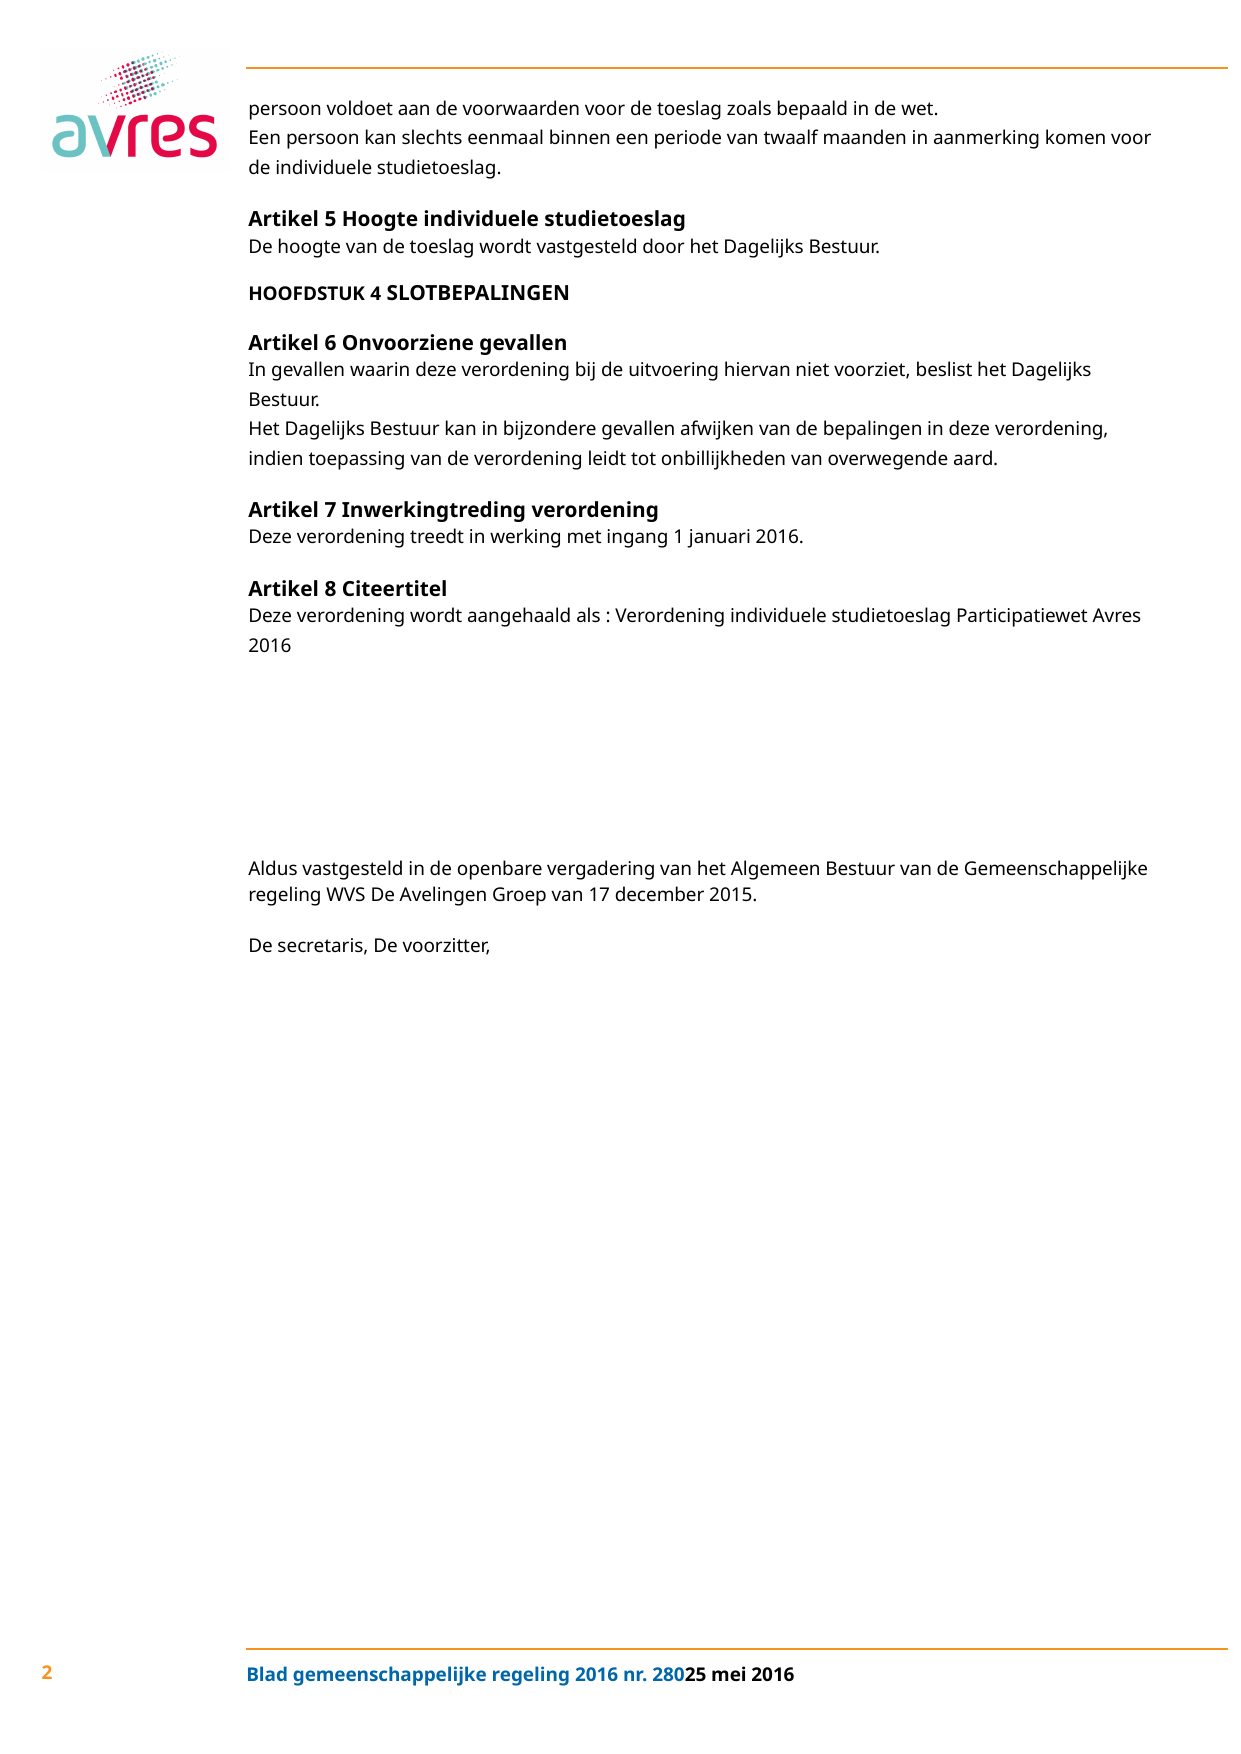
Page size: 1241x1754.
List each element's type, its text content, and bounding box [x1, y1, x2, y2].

picture [41, 47, 231, 172]
text Artikel 5 Hoogte individuele studietoeslag [248, 204, 1152, 233]
text Deze verordening wordt aangehaald als : Verordening individuele studietoeslag Participatiewet Avres 2016 [248, 603, 1152, 658]
text Artikel 7 Inwerkingtreding verordening [248, 495, 1152, 524]
text Een persoon kan slechts eenmaal binnen een periode van twaalf maanden in aanmerking komen voor de individuele studietoeslag. [248, 124, 1152, 180]
text Het Dagelijks Bestuur kan in bijzondere gevallen afwijken van de bepalingen in deze verordening, indien toepassing van de verordening leidt tot onbillijkheden van overwegende aard. [248, 415, 1152, 471]
text Artikel 6 Onvoorziene gevallen [248, 328, 1152, 356]
text persoon voldoet aan de voorwaarden voor de toeslag zoals bepaald in de wet. [248, 95, 1152, 121]
text In gevallen waarin deze verordening bij de uitvoering hiervan niet voorziet, beslist het Dagelijks Bestuur. [248, 356, 1152, 411]
text HOOFDSTUK 4 SLOTBEPALINGEN [248, 278, 1152, 307]
text De secretaris, De voorzitter, [248, 932, 1152, 958]
text Deze verordening treedt in werking met ingang 1 januari 2016. [248, 524, 1152, 549]
text Artikel 8 Citeertitel [248, 574, 1152, 603]
text Aldus vastgesteld in de openbare vergadering van het Algemeen Bestuur van de Gemeenschappelijke regeling WVS De Avelingen Groep van 17 december 2015. [248, 855, 1152, 907]
text De hoogte van de toeslag wordt vastgesteld door het Dagelijks Bestuur. [248, 233, 1152, 258]
